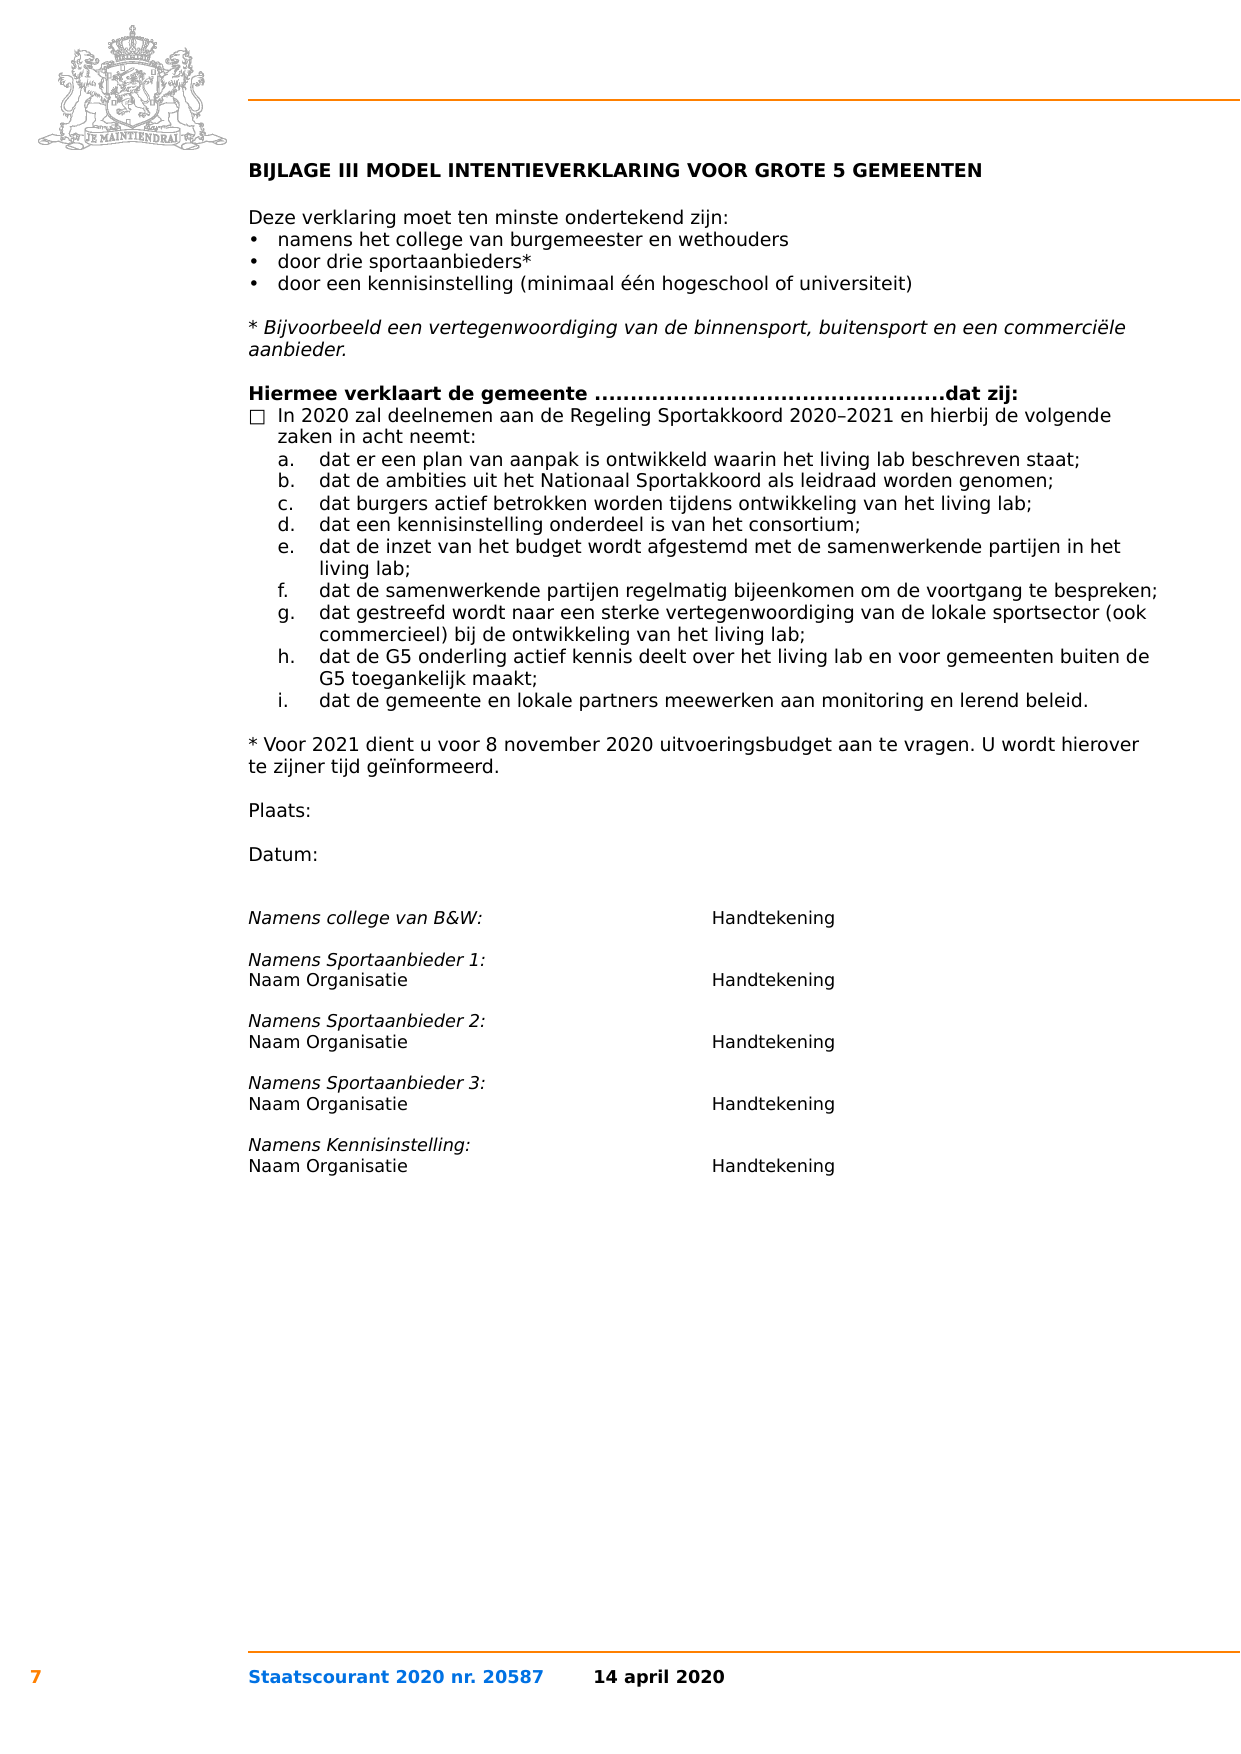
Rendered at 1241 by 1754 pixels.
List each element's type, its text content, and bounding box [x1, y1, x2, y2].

table_cell [248, 929, 706, 949]
table_cell [706, 950, 1163, 970]
text b. dat de ambities uit het Nationaal Sportakkoord als leidraad worden genomen; [277, 470, 1163, 492]
table_cell Namens Sportaanbieder 2: [248, 1011, 706, 1032]
table_cell Handtekening [706, 1032, 1163, 1053]
table_cell Namens Sportaanbieder 1: [248, 950, 706, 970]
text e. dat de inzet van het budget wordt afgestemd met de samenwerkende partijen in het living lab; [277, 536, 1163, 580]
text f. dat de samenwerkende partijen regelmatig bijeenkomen om de voortgang te bespreken; [277, 580, 1163, 602]
text □ In 2020 zal deelnemen aan de Regeling Sportakkoord 2020–2021 en hierbij de volgende zaken in acht neemt: [248, 404, 1163, 448]
table_cell Naam Organisatie [248, 1094, 706, 1114]
picture [38, 25, 227, 150]
text Deze verklaring moet ten minste ondertekend zijn: [248, 207, 1163, 229]
table_cell [248, 1115, 706, 1135]
table_cell [706, 1073, 1163, 1094]
table_header [706, 888, 1163, 908]
text i. dat de gemeente en lokale partners meewerken aan monitoring en lerend beleid. [277, 690, 1163, 712]
text d. dat een kennisinstelling onderdeel is van het consortium; [277, 514, 1163, 536]
text Datum: [248, 844, 1163, 866]
table_cell [706, 1011, 1163, 1032]
table_cell Naam Organisatie [248, 970, 706, 991]
table_cell Handtekening [706, 1094, 1163, 1114]
table_header [248, 888, 706, 908]
table_cell Handtekening [706, 908, 1163, 929]
text Plaats: [248, 800, 1163, 822]
text * Voor 2021 dient u voor 8 november 2020 uitvoeringsbudget aan te vragen. U wordt hierover te zijner tijd geïnformeerd. [248, 734, 1163, 778]
text * Bijvoorbeeld een vertegenwoordiging van de binnensport, buitensport en een commerciële aanbieder. [248, 317, 1163, 361]
table_cell Handtekening [706, 970, 1163, 991]
text c. dat burgers actief betrokken worden tijdens ontwikkeling van het living lab; [277, 492, 1163, 514]
table_cell [706, 1135, 1163, 1156]
text g. dat gestreefd wordt naar een sterke vertegenwoordiging van de lokale sportsector (ook commercieel) bij de ontwikkeling van het living lab; [277, 602, 1163, 646]
table_cell [706, 1115, 1163, 1135]
table_cell [706, 991, 1163, 1011]
text • namens het college van burgemeester en wethouders [248, 229, 1163, 251]
table_cell [248, 1053, 706, 1073]
text Hiermee verklaart de gemeente .................................................dat zij: [248, 382, 1163, 404]
text h. dat de G5 onderling actief kennis deelt over het living lab en voor gemeenten buiten de G5 toegankelijk maakt; [277, 646, 1163, 690]
table_cell Naam Organisatie [248, 1156, 706, 1176]
table_cell [248, 991, 706, 1011]
table_cell Naam Organisatie [248, 1032, 706, 1053]
subtitle BIJLAGE III MODEL INTENTIEVERKLARING VOOR GROTE 5 GEMEENTEN [248, 160, 1163, 182]
table_cell [706, 929, 1163, 949]
table_cell Handtekening [706, 1156, 1163, 1176]
text • door drie sportaanbieders* [248, 251, 1163, 273]
table_cell Namens college van B&W: [248, 908, 706, 929]
table_cell [706, 1053, 1163, 1073]
table_cell Namens Sportaanbieder 3: [248, 1073, 706, 1094]
table_cell Namens Kennisinstelling: [248, 1135, 706, 1156]
text • door een kennisinstelling (minimaal één hogeschool of universiteit) [248, 273, 1163, 295]
text a. dat er een plan van aanpak is ontwikkeld waarin het living lab beschreven staat; [277, 448, 1163, 470]
